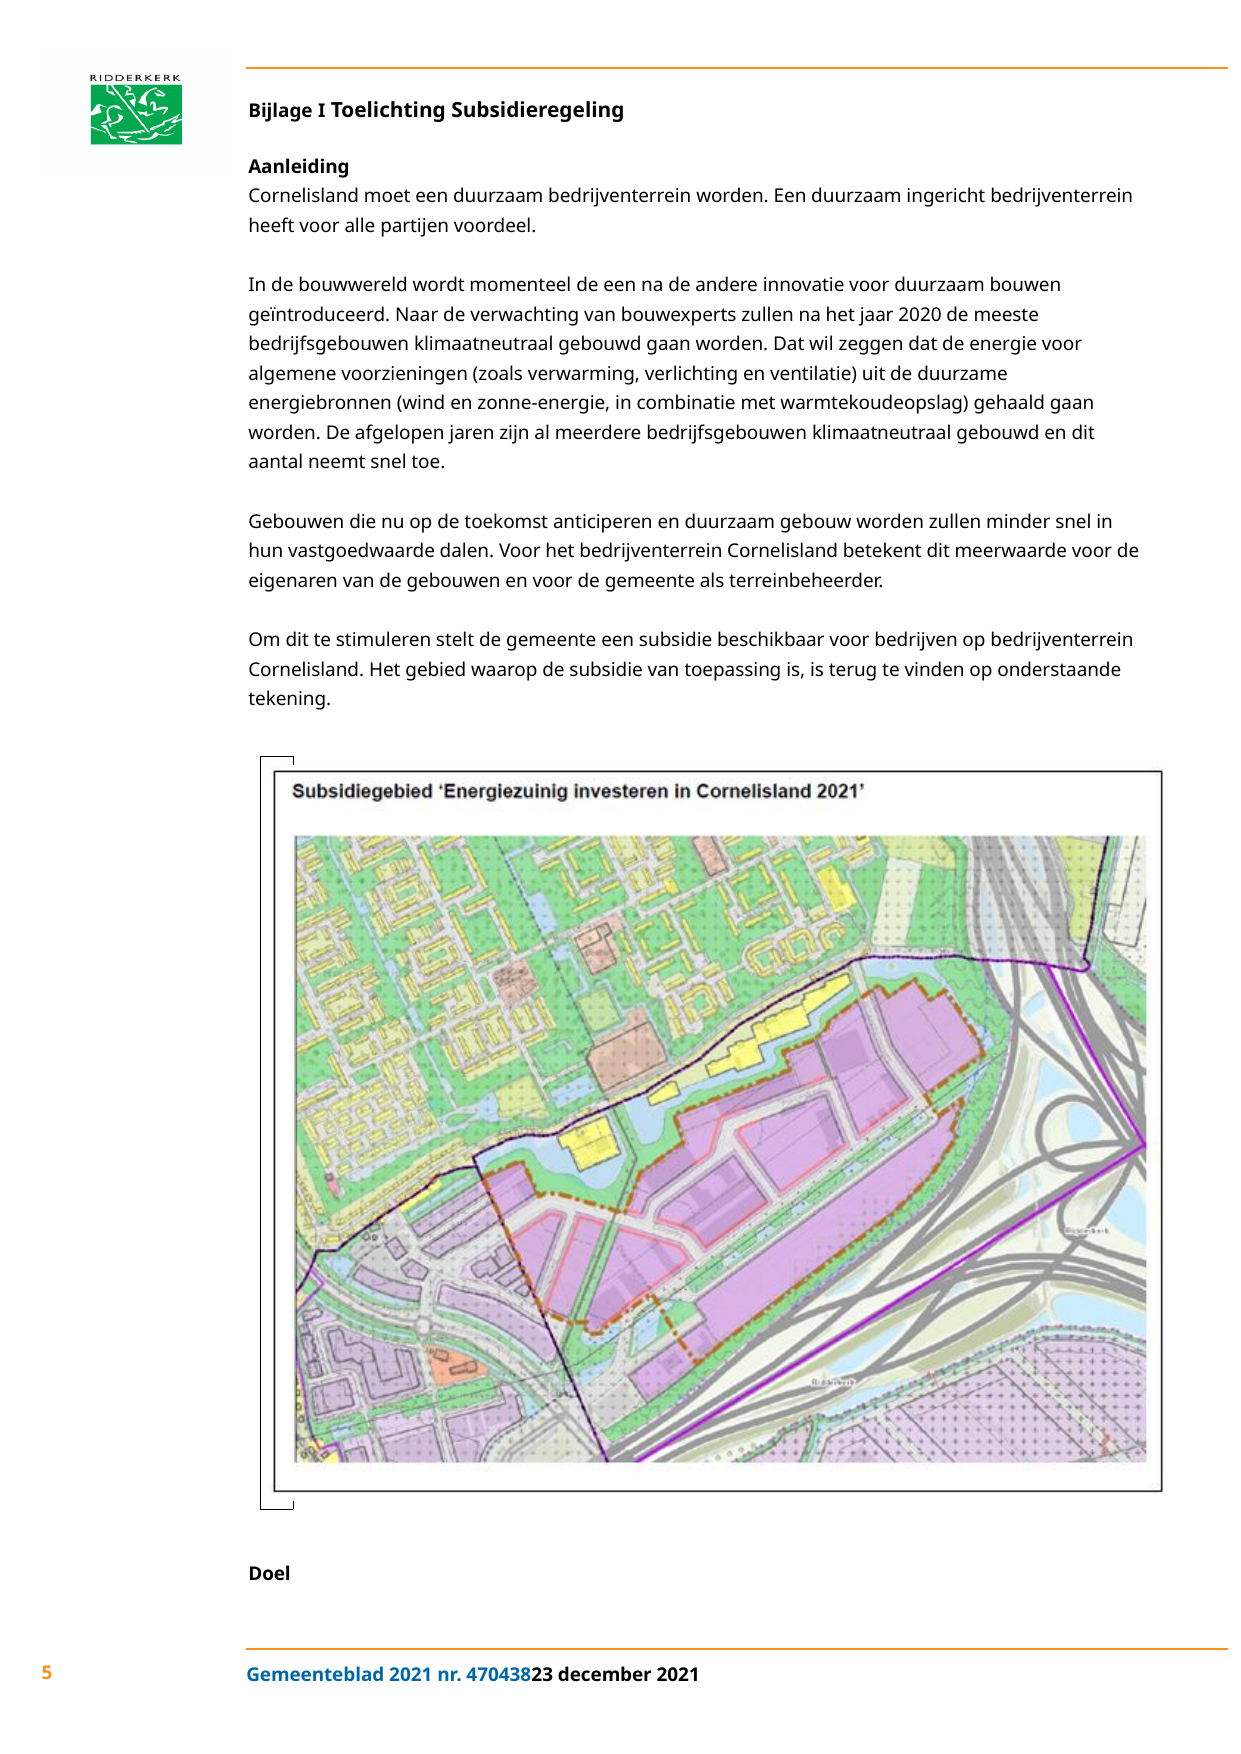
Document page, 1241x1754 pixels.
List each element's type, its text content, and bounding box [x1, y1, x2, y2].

text Gebouwen die nu op de toekomst anticiperen en duurzaam gebouw worden zullen minder snel in hun vastgoedwaarde dalen. Voor het bedrijventerrein Cornelisland betekent dit meerwaarde voor de eigenaren van de gebouwen en voor de gemeente als terreinbeheerder. [248, 508, 1152, 593]
picture [41, 47, 231, 172]
text Bijlage I Toelichting Subsidieregeling [248, 95, 1152, 123]
text In de bouwwereld wordt momenteel de een na de andere innovatie voor duurzaam bouwen geïntroduceerd. Naar de verwachting van bouwexperts zullen na het jaar 2020 de meeste bedrijfsgebouwen klimaatneutraal gebouwd gaan worden. Dat wil zeggen dat de energie voor algemene voorzieningen (zoals verwarming, verlichting en ventilatie) uit de duurzame energiebronnen (wind en zonne-energie, in combinatie met warmtekoudeopslag) gehaald gaan worden. De afgelopen jaren zijn al meerdere bedrijfsgebouwen klimaatneutraal gebouwd en dit aantal neemt snel toe. [248, 271, 1152, 474]
picture [268, 765, 1173, 1501]
text Om dit te stimuleren stelt de gemeente een subsidie beschikbaar voor bedrijven op bedrijventerrein Cornelisland. Het gebied waarop de subsidie van toepassing is, is terug te vinden op onderstaande tekening. [248, 626, 1152, 711]
text Aanleiding [248, 153, 1152, 179]
text Doel [248, 1560, 1152, 1586]
text Cornelisland moet een duurzaam bedrijventerrein worden. Een duurzaam ingericht bedrijventerrein heeft voor alle partijen voordeel. [248, 182, 1152, 238]
